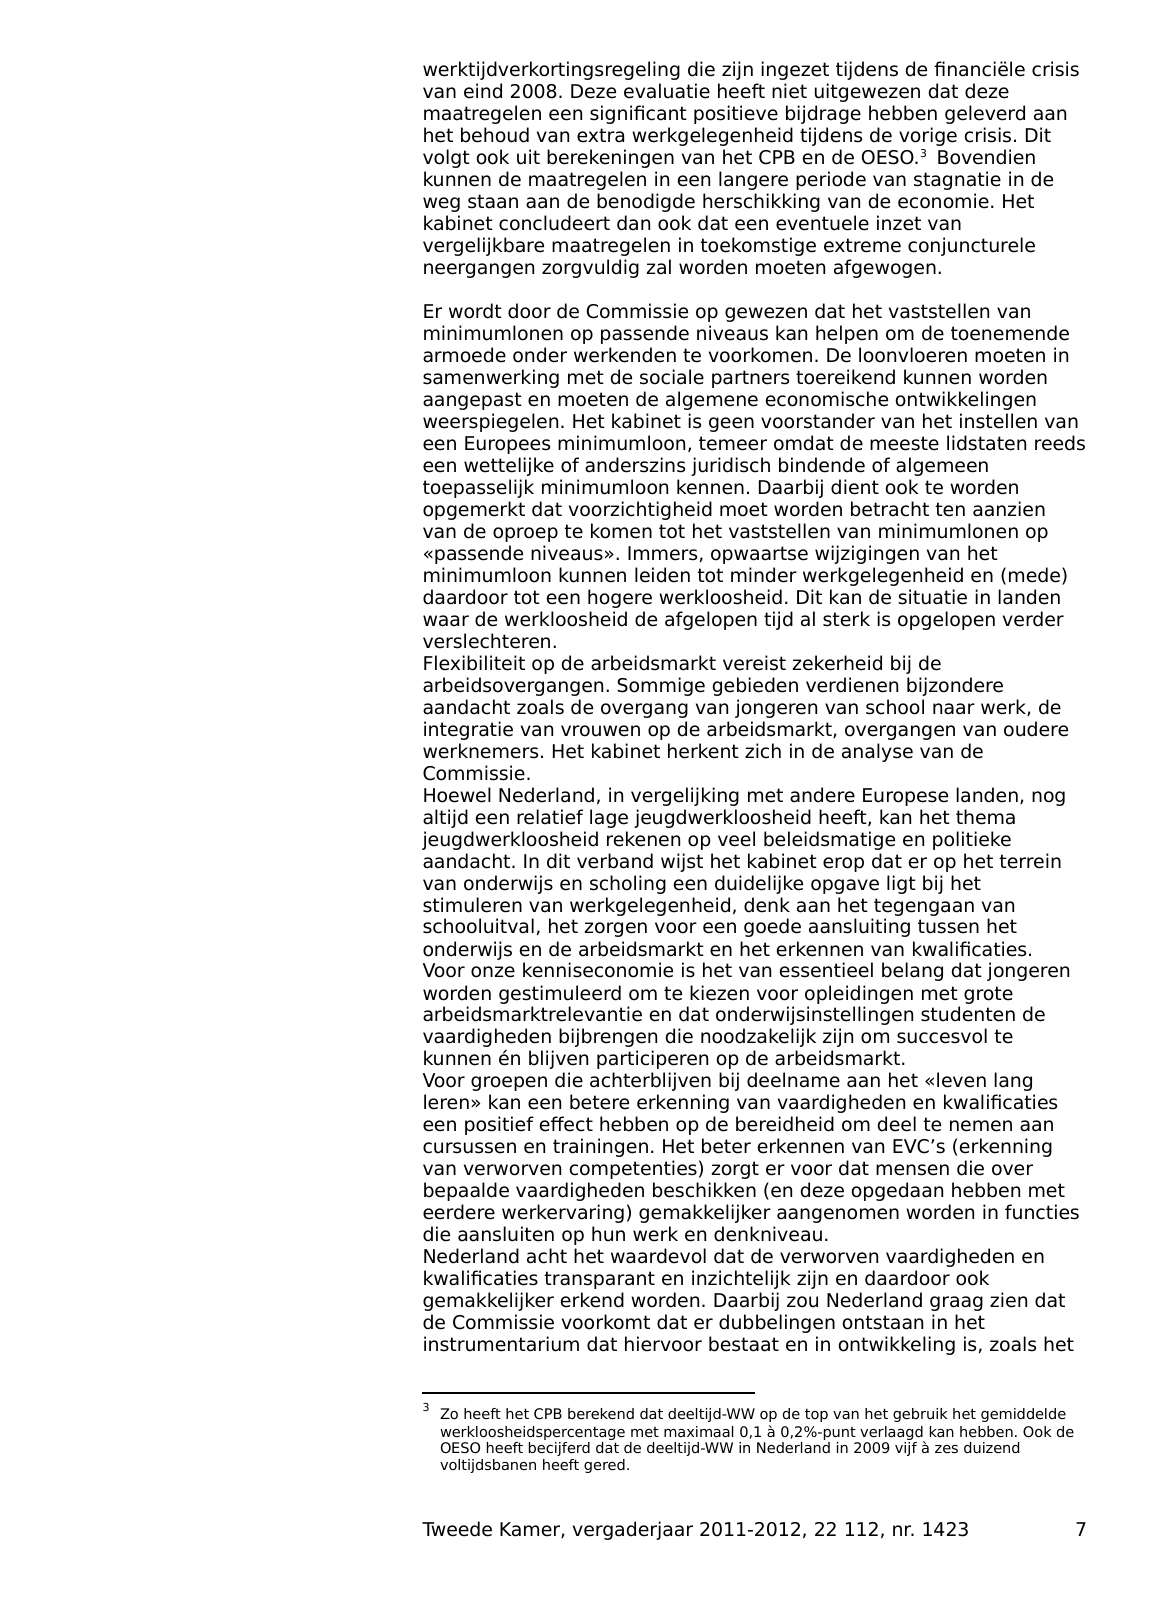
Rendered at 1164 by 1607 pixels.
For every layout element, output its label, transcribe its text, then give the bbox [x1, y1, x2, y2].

text Hoewel Nederland, in vergelijking met andere Europese landen, nog altijd een relatief lage jeugdwerkloosheid heeft, kan het thema jeugdwerkloosheid rekenen op veel beleidsmatige en politieke aandacht. In dit verband wijst het kabinet erop dat er op het terrein van onderwijs en scholing een duidelijke opgave ligt bij het stimuleren van werkgelegenheid, denk aan het tegengaan van schooluitval, het zorgen voor een goede aansluiting tussen het onderwijs en de arbeidsmarkt en het erkennen van kwalificaties. [422, 784, 1087, 960]
text Er wordt door de Commissie op gewezen dat het vaststellen van minimumlonen op passende niveaus kan helpen om de toenemende armoede onder werkenden te voorkomen. De loonvloeren moeten in samenwerking met de sociale partners toereikend kunnen worden aangepast en moeten de algemene economische ontwikkelingen weerspiegelen. Het kabinet is geen voorstander van het instellen van een Europees minimumloon, temeer omdat de meeste lidstaten reeds een wettelijke of anderszins juridisch bindende of algemeen toepasselijk minimumloon kennen. Daarbij dient ook te worden opgemerkt dat voorzichtigheid moet worden betracht ten aanzien van de oproep te komen tot het vaststellen van minimumlonen op «passende niveaus». Immers, opwaartse wijzigingen van het minimumloon kunnen leiden tot minder werkgelegenheid en (mede) daardoor tot een hogere werkloosheid. Dit kan de situatie in landen waar de werkloosheid de afgelopen tijd al sterk is opgelopen verder verslechteren. [422, 301, 1087, 653]
text Voor groepen die achterblijven bij deelname aan het «leven lang leren» kan een betere erkenning van vaardigheden en kwalificaties een positief effect hebben op de bereidheid om deel te nemen aan cursussen en trainingen. Het beter erkennen van EVC’s (erkenning van verworven competenties) zorgt er voor dat mensen die over bepaalde vaardigheden beschikken (en deze opgedaan hebben met eerdere werkervaring) gemakkelijker aangenomen worden in functies die aansluiten op hun werk en denkniveau. [422, 1070, 1087, 1246]
text werktijdverkortingsregeling die zijn ingezet tijdens de financiële crisis van eind 2008. Deze evaluatie heeft niet uitgewezen dat deze maatregelen een significant positieve bijdrage hebben geleverd aan het behoud van extra werkgelegenheid tijdens de vorige crisis. Dit volgt ook uit berekeningen van het CPB en de OESO. Bovendien kunnen de maatregelen in een langere periode van stagnatie in de weg staan aan de benodigde herschikking van de economie. Het kabinet concludeert dan ook dat een eventuele inzet van vergelijkbare maatregelen in toekomstige extreme conjuncturele neergangen zorgvuldig zal worden moeten afgewogen. [422, 59, 1087, 279]
text Voor onze kenniseconomie is het van essentieel belang dat jongeren worden gestimuleerd om te kiezen voor opleidingen met grote arbeidsmarktrelevantie en dat onderwijsinstellingen studenten de vaardigheden bijbrengen die noodzakelijk zijn om succesvol te kunnen én blijven participeren op de arbeidsmarkt. [422, 960, 1087, 1070]
text Flexibiliteit op de arbeidsmarkt vereist zekerheid bij de arbeidsovergangen. Sommige gebieden verdienen bijzondere aandacht zoals de overgang van jongeren van school naar werk, de integratie van vrouwen op de arbeidsmarkt, overgangen van oudere werknemers. Het kabinet herkent zich in de analyse van de Commissie. [422, 653, 1087, 784]
text Zo heeft het CPB berekend dat deeltijd-WW op de top van het gebruik het gemiddelde werkloosheidspercentage met maximaal 0,1 à 0,2%-punt verlaagd kan hebben. Ook de OESO heeft becijferd dat de deeltijd-WW in Nederland in 2009 vijf à zes duizend voltijdsbanen heeft gered. [422, 1402, 1087, 1474]
text Nederland acht het waardevol dat de verworven vaardigheden en kwalificaties transparant en inzichtelijk zijn en daardoor ook gemakkelijker erkend worden. Daarbij zou Nederland graag zien dat de Commissie voorkomt dat er dubbelingen ontstaan in het instrumentarium dat hiervoor bestaat en in ontwikkeling is, zoals het [422, 1246, 1087, 1356]
